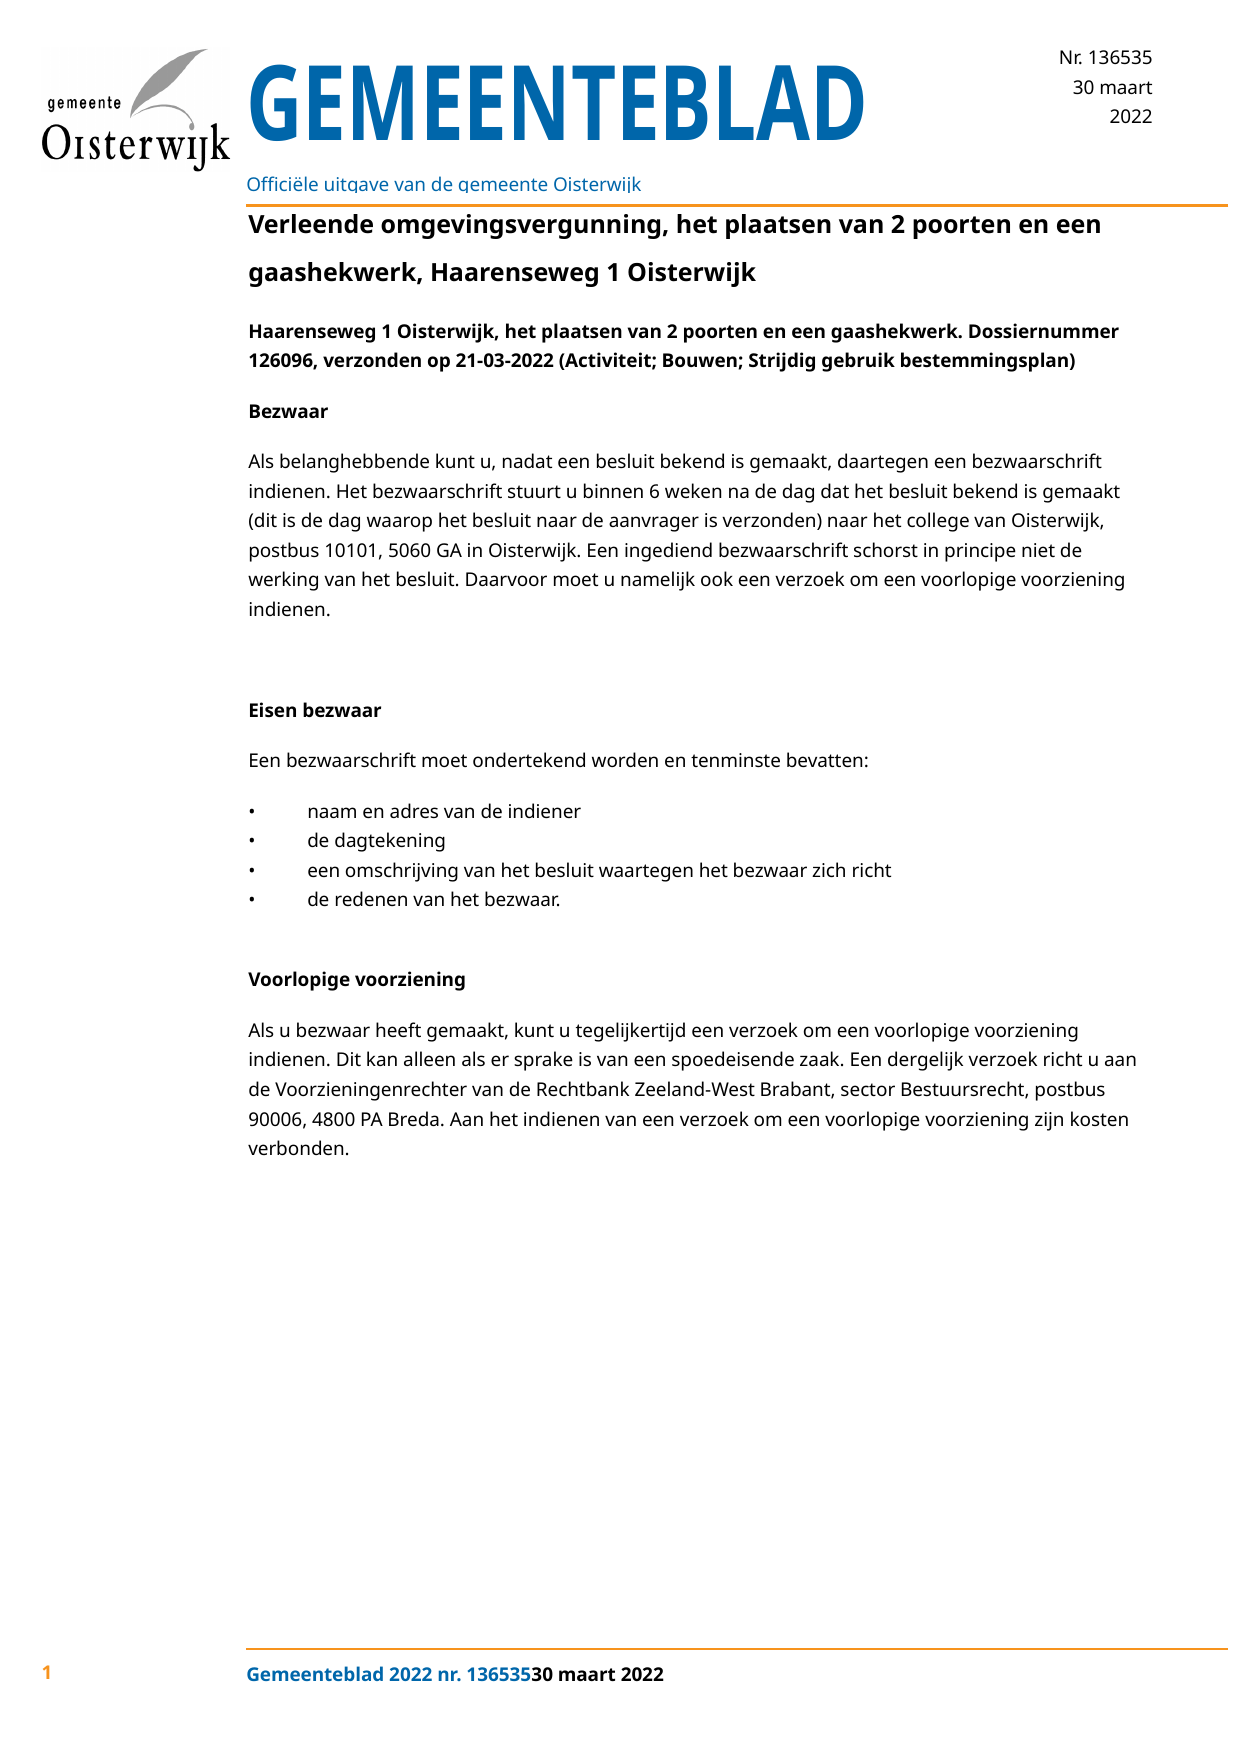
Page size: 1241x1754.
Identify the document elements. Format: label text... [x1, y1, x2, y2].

text Een bezwaarschrift moet ondertekend worden en tenminste bevatten: [248, 747, 1152, 773]
text Eisen bezwaar [248, 697, 1152, 723]
text Bezwaar [248, 398, 1152, 424]
list naam en adres van de indiener [248, 798, 1152, 824]
text Als belanghebbende kunt u, nadat een besluit bekend is gemaakt, daartegen een bezwaarschrift indienen. Het bezwaarschrift stuurt u binnen 6 weken na de dag dat het besluit bekend is gemaakt (dit is de dag waarop het besluit naar de aanvrager is verzonden) naar het college van Oisterwijk, postbus 10101, 5060 GA in Oisterwijk. Een ingediend bezwaarschrift schorst in principe niet de werking van het besluit. Daarvoor moet u namelijk ook een verzoek om een voorlopige voorziening indienen. [248, 448, 1152, 622]
picture [41, 47, 231, 172]
text Voorlopige voorziening [248, 967, 1152, 992]
text Als u bezwaar heeft gemaakt, kunt u tegelijkertijd een verzoek om een voorlopige voorziening indienen. Dit kan alleen als er sprake is van een spoedeisende zaak. Een dergelijk verzoek richt u aan de Voorzieningenrechter van de Rechtbank Zeeland-West Brabant, sector Bestuursrecht, postbus 90006, 4800 PA Breda. Aan het indienen van een verzoek om een voorlopige voorziening zijn kosten verbonden. [248, 1017, 1152, 1161]
text Haarenseweg 1 Oisterwijk, het plaatsen van 2 poorten en een gaashekwerk. Dossiernummer 126096, verzonden op 21-03-2022 (Activiteit; Bouwen; Strijdig gebruik bestemmingsplan) [248, 318, 1152, 373]
list de redenen van het bezwaar. [248, 887, 1152, 912]
list de dagtekening [248, 827, 1152, 853]
text Verleende omgevingsvergunning, het plaatsen van 2 poorten en een gaashekwerk, Haarenseweg 1 Oisterwijk [248, 207, 1152, 288]
list een omschrijving van het besluit waartegen het bezwaar zich richt [248, 857, 1152, 883]
